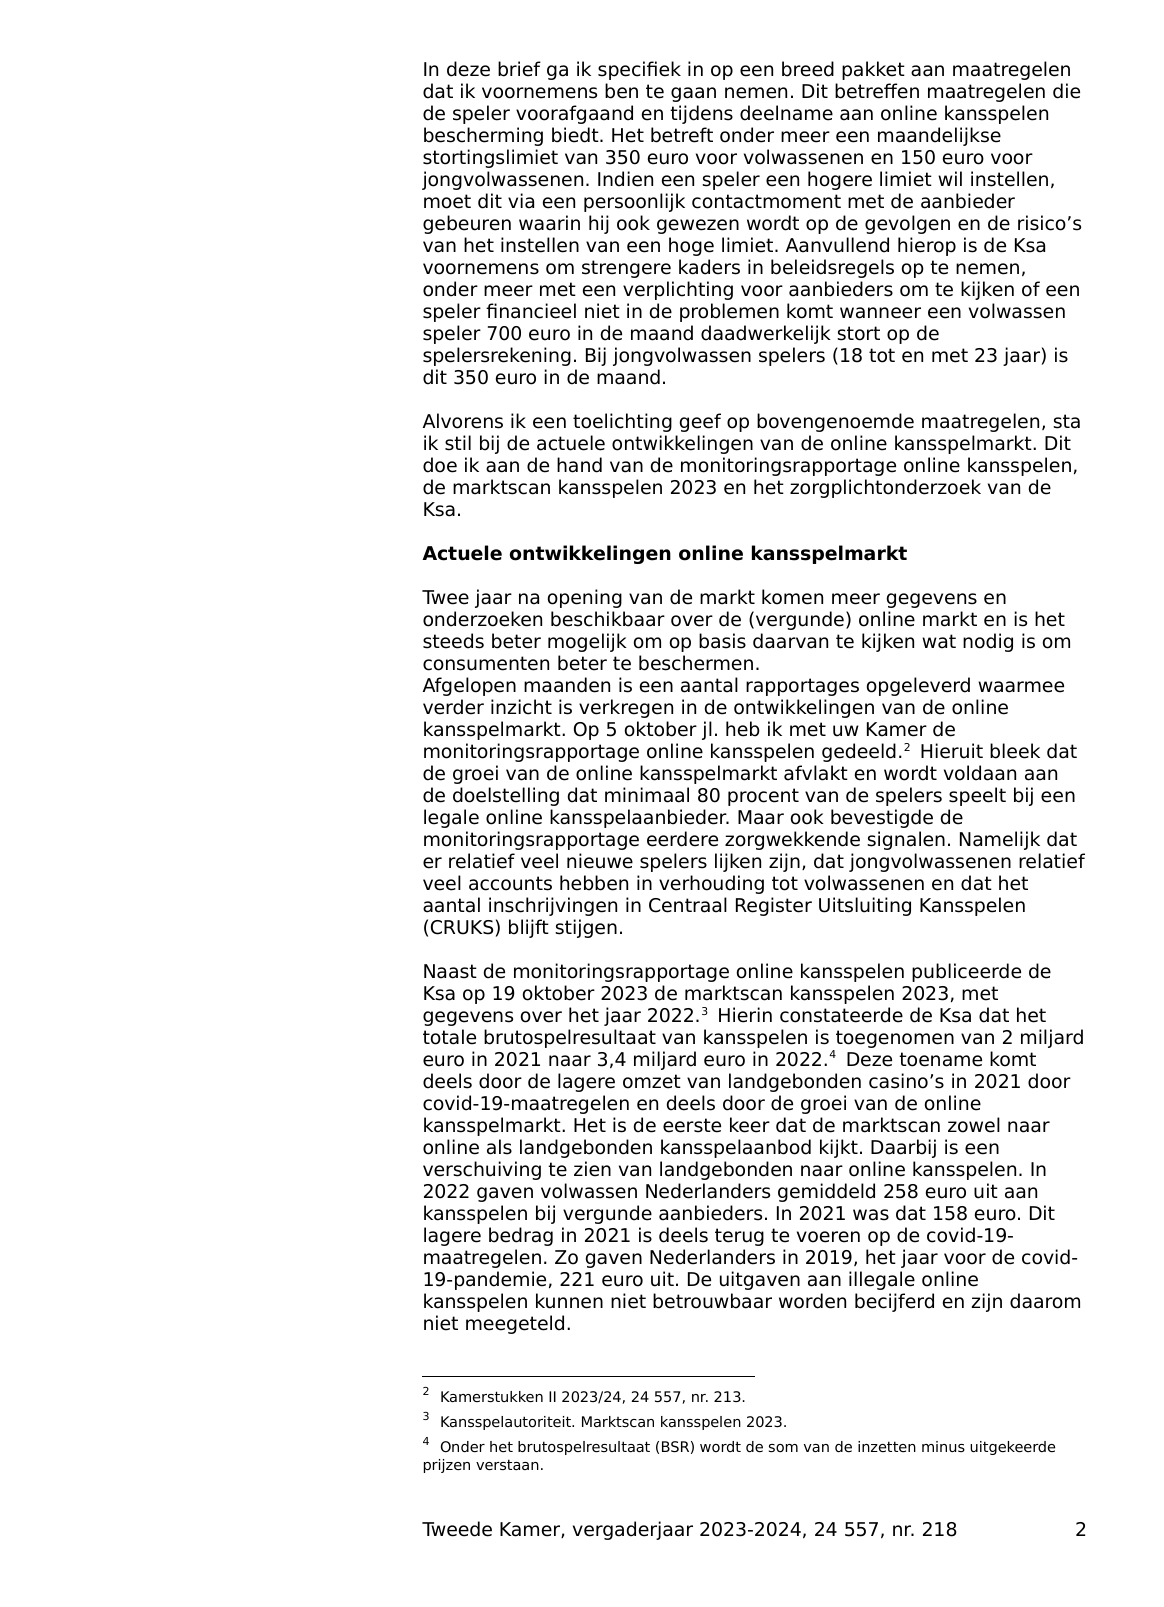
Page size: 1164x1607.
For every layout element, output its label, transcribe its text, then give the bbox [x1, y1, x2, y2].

text Kansspelautoriteit. Marktscan kansspelen 2023. [422, 1410, 1087, 1432]
subtitle Actuele ontwikkelingen online kansspelmarkt [422, 543, 1087, 565]
text Kamerstukken II 2023/24, 24 557, nr. 213. [422, 1385, 1087, 1407]
text prijzen verstaan. [422, 1457, 1087, 1474]
text Twee jaar na opening van de markt komen meer gegevens en onderzoeken beschikbaar over de (vergunde) online markt en is het steeds beter mogelijk om op basis daarvan te kijken wat nodig is om consumenten beter te beschermen. [422, 587, 1087, 675]
text Afgelopen maanden is een aantal rapportages opgeleverd waarmee verder inzicht is verkregen in de ontwikkelingen van de online kansspelmarkt. Op 5 oktober jl. heb ik met uw Kamer de monitoringsrapportage online kansspelen gedeeld. Hieruit bleek dat de groei van de online kansspelmarkt afvlakt en wordt voldaan aan de doelstelling dat minimaal 80 procent van de spelers speelt bij een legale online kansspelaanbieder. Maar ook bevestigde de monitoringsrapportage eerdere zorgwekkende signalen. Namelijk dat er relatief veel nieuwe spelers lijken zijn, dat jongvolwassenen relatief veel accounts hebben in verhouding tot volwassenen en dat het aantal inschrijvingen in Centraal Register Uitsluiting Kansspelen (CRUKS) blijft stijgen. [422, 675, 1087, 939]
text Onder het brutospelresultaat (BSR) wordt de som van de inzetten minus uitgekeerde [422, 1435, 1087, 1457]
text Naast de monitoringsrapportage online kansspelen publiceerde de Ksa op 19 oktober 2023 de marktscan kansspelen 2023, met gegevens over het jaar 2022. Hierin constateerde de Ksa dat het totale brutospelresultaat van kansspelen is toegenomen van 2 miljard euro in 2021 naar 3,4 miljard euro in 2022. Deze toename komt deels door de lagere omzet van landgebonden casino’s in 2021 door covid-19-maatregelen en deels door de groei van de online kansspelmarkt. Het is de eerste keer dat de marktscan zowel naar online als landgebonden kansspelaanbod kijkt. Daarbij is een verschuiving te zien van landgebonden naar online kansspelen. In 2022 gaven volwassen Nederlanders gemiddeld 258 euro uit aan kansspelen bij vergunde aanbieders. In 2021 was dat 158 euro. Dit lagere bedrag in 2021 is deels terug te voeren op de covid-19-maatregelen. Zo gaven Nederlanders in 2019, het jaar voor de covid-19-pandemie, 221 euro uit. De uitgaven aan illegale online kansspelen kunnen niet betrouwbaar worden becijferd en zijn daarom niet meegeteld. [422, 961, 1087, 1335]
text Alvorens ik een toelichting geef op bovengenoemde maatregelen, sta ik stil bij de actuele ontwikkelingen van de online kansspelmarkt. Dit doe ik aan de hand van de monitoringsrapportage online kansspelen, de marktscan kansspelen 2023 en het zorgplichtonderzoek van de Ksa. [422, 411, 1087, 521]
text In deze brief ga ik specifiek in op een breed pakket aan maatregelen dat ik voornemens ben te gaan nemen. Dit betreffen maatregelen die de speler voorafgaand en tijdens deelname aan online kansspelen bescherming biedt. Het betreft onder meer een maandelijkse stortingslimiet van 350 euro voor volwassenen en 150 euro voor jongvolwassenen. Indien een speler een hogere limiet wil instellen, moet dit via een persoonlijk contactmoment met de aanbieder gebeuren waarin hij ook gewezen wordt op de gevolgen en de risico’s van het instellen van een hoge limiet. Aanvullend hierop is de Ksa voornemens om strengere kaders in beleidsregels op te nemen, onder meer met een verplichting voor aanbieders om te kijken of een speler financieel niet in de problemen komt wanneer een volwassen speler 700 euro in de maand daadwerkelijk stort op de spelersrekening. Bij jongvolwassen spelers (18 tot en met 23 jaar) is dit 350 euro in de maand. [422, 59, 1087, 389]
